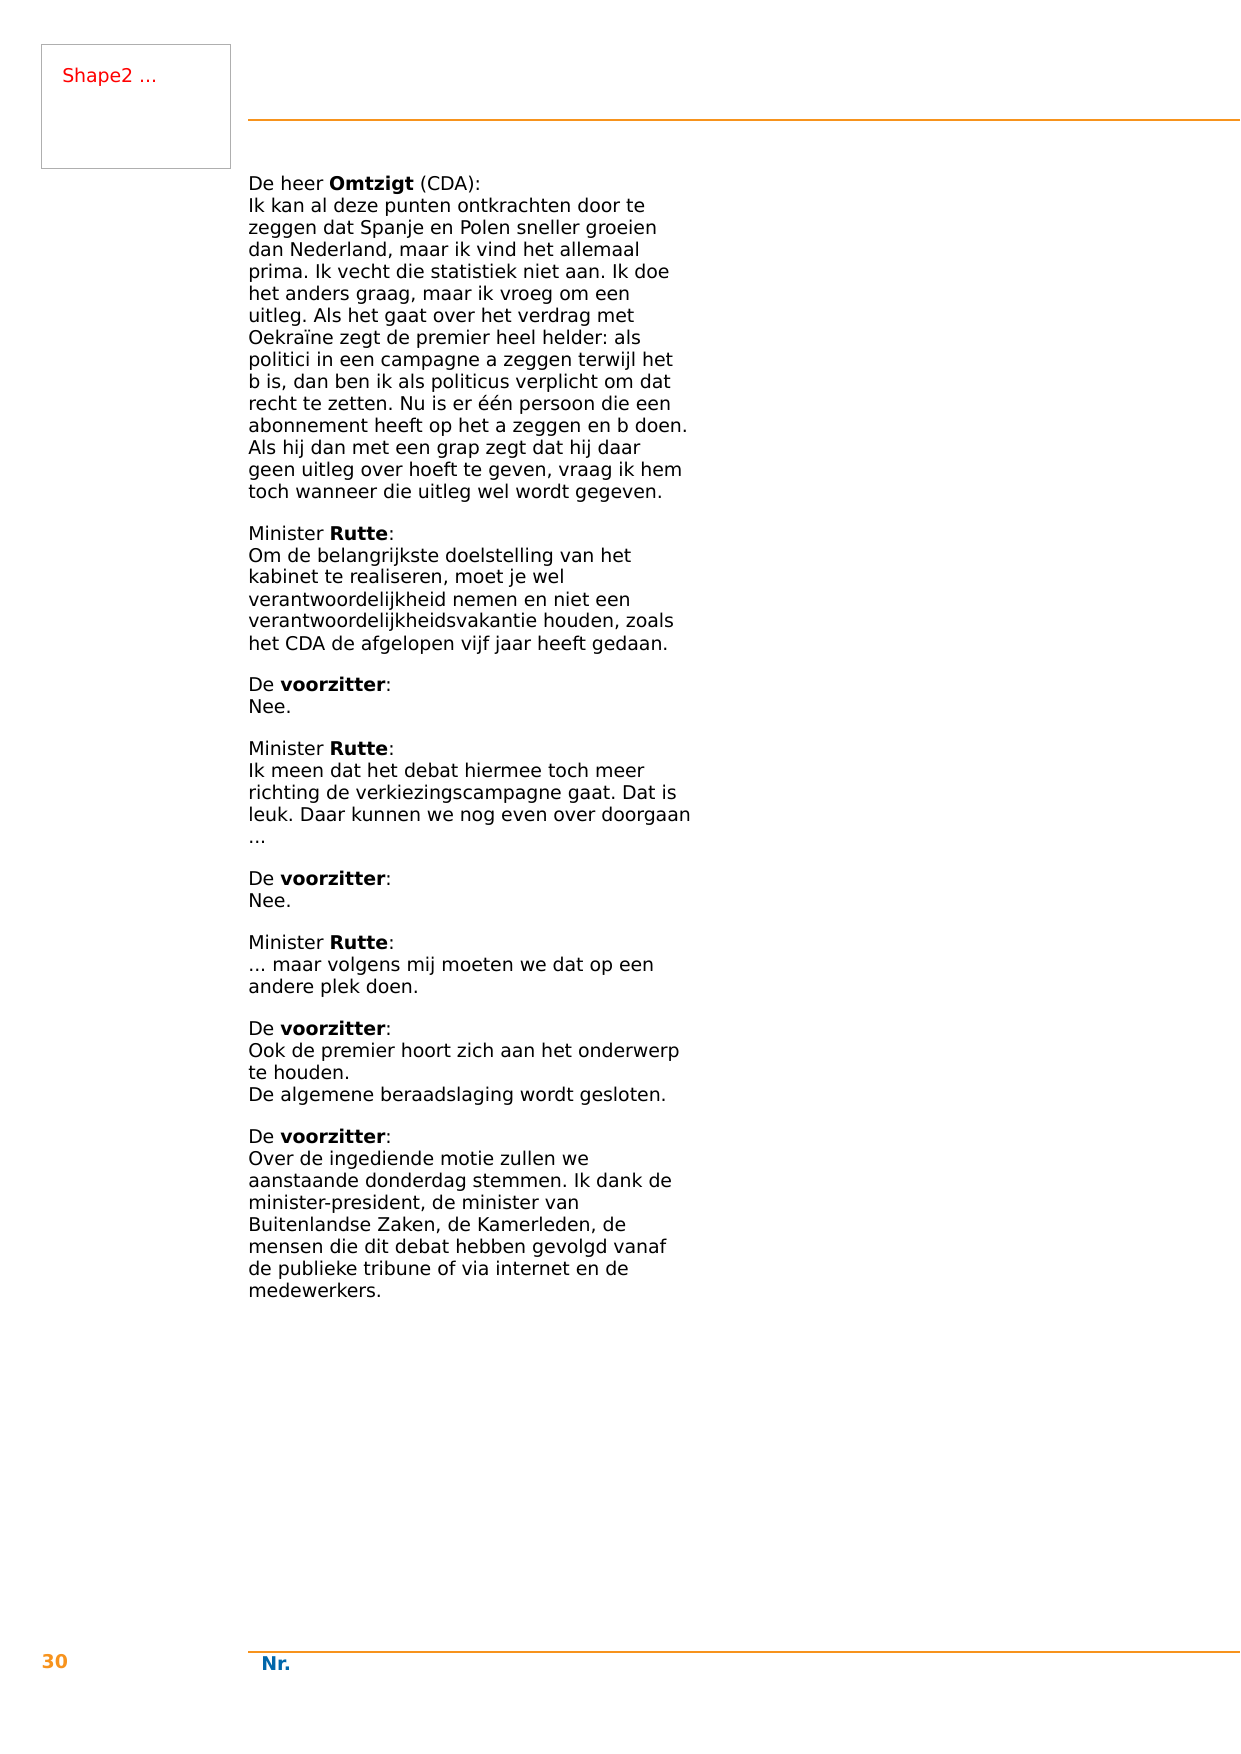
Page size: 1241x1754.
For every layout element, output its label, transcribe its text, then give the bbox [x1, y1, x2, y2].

text Minister Rutte: [248, 522, 691, 544]
text Over de ingediende motie zullen we aanstaande donderdag stemmen. Ik dank de minister-president, de minister van Buitenlandse Zaken, de Kamerleden, de mensen die dit debat hebben gevolgd vanaf de publieke tribune of via internet en de medewerkers. [248, 1148, 691, 1302]
text De voorzitter: [248, 1126, 691, 1148]
text Minister Rutte: [248, 738, 691, 760]
text Nee. [248, 890, 691, 912]
text De algemene beraadslaging wordt gesloten. [248, 1084, 691, 1106]
text Ook de premier hoort zich aan het onderwerp te houden. [248, 1040, 691, 1084]
text Minister Rutte: [248, 932, 691, 954]
text Ik kan al deze punten ontkrachten door te zeggen dat Spanje en Polen sneller groeien dan Nederland, maar ik vind het allemaal prima. Ik vecht die statistiek niet aan. Ik doe het anders graag, maar ik vroeg om een uitleg. Als het gaat over het verdrag met Oekraïne zegt de premier heel helder: als politici in een campagne a zeggen terwijl het b is, dan ben ik als politicus verplicht om dat recht te zetten. Nu is er één persoon die een abonnement heeft op het a zeggen en b doen. Als hij dan met een grap zegt dat hij daar geen uitleg over hoeft te geven, vraag ik hem toch wanneer die uitleg wel wordt gegeven. [248, 195, 691, 502]
text Ik meen dat het debat hiermee toch meer richting de verkiezingscampagne gaat. Dat is leuk. Daar kunnen we nog even over doorgaan ... [248, 760, 691, 848]
text De voorzitter: [248, 674, 691, 696]
text Om de belangrijkste doelstelling van het kabinet te realiseren, moet je wel verantwoordelijkheid nemen en niet een verantwoordelijkheidsvakantie houden, zoals het CDA de afgelopen vijf jaar heeft gedaan. [248, 544, 691, 654]
text De voorzitter: [248, 1018, 691, 1040]
text Nee. [248, 696, 691, 718]
text De voorzitter: [248, 868, 691, 890]
text ... maar volgens mij moeten we dat op een andere plek doen. [248, 954, 691, 998]
text De heer Omtzigt (CDA): [248, 173, 691, 195]
